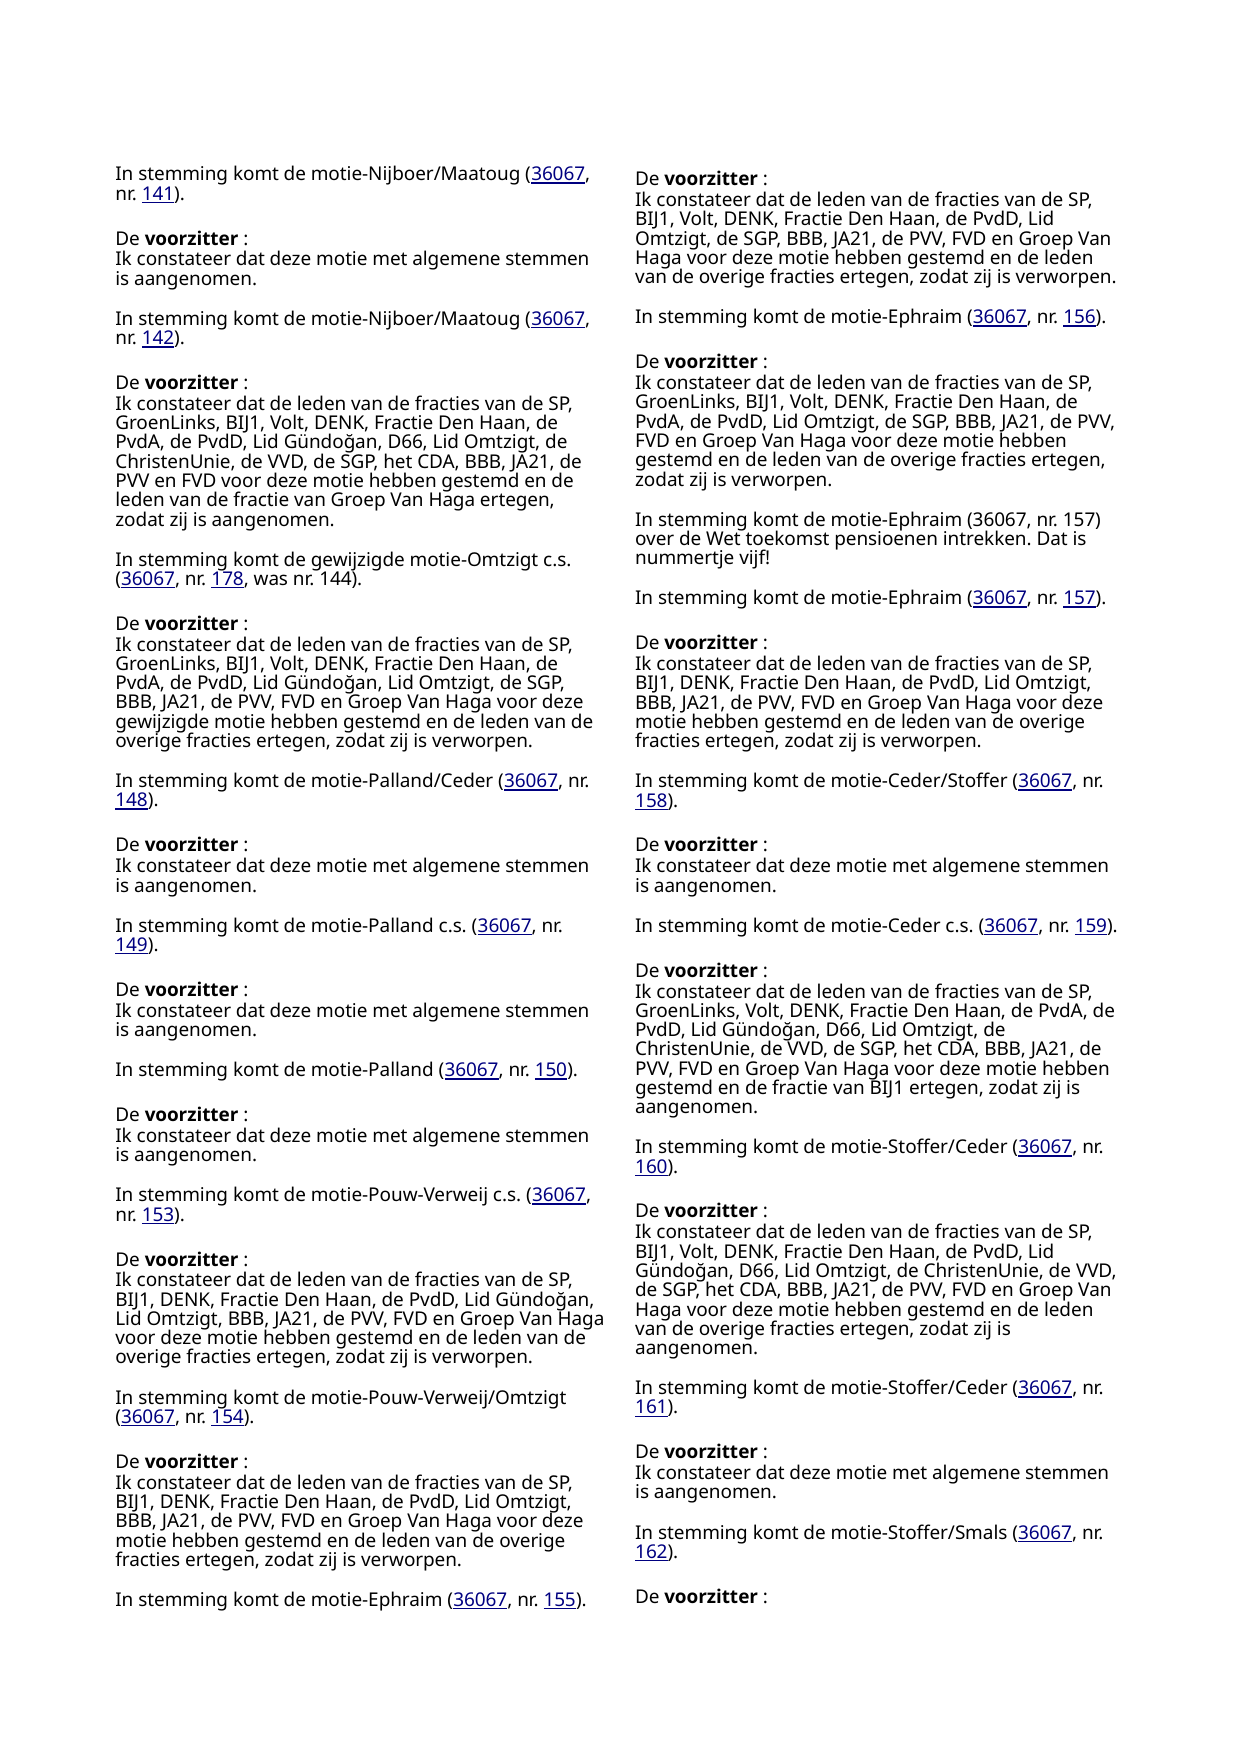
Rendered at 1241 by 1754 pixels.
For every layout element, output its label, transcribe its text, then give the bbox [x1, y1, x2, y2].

text In stemming komt de motie-Ephraim (36067, nr. 157) over de Wet toekomst pensioenen intrekken. Dat is nummertje vijf! [635, 511, 1125, 568]
text Ik constateer dat de leden van de fracties van de SP, GroenLinks, BIJ1, Volt, DENK, Fractie Den Haan, de PvdA, de PvdD, Lid Omtzigt, de SGP, BBB, JA21, de PVV, FVD en Groep Van Haga voor deze motie hebben gestemd en de leden van de overige fracties ertegen, zodat zij is verworpen. [635, 374, 1125, 490]
text In stemming komt de motie-Ephraim (36067, nr. 157). [635, 589, 1125, 608]
text Ik constateer dat deze motie met algemene stemmen is aangenomen. [115, 1127, 605, 1166]
text De voorzitter : [635, 1438, 1125, 1464]
text In stemming komt de motie-Ephraim (36067, nr. 156). [635, 308, 1125, 328]
text In stemming komt de motie-Palland c.s. (36067, nr. 149). [115, 917, 605, 955]
text In stemming komt de motie-Palland/Ceder (36067, nr. 148). [115, 772, 605, 811]
text De voorzitter : [635, 957, 1125, 983]
text De voorzitter : [635, 629, 1125, 655]
text Ik constateer dat deze motie met algemene stemmen is aangenomen. [115, 857, 605, 896]
text De voorzitter : [635, 348, 1125, 374]
text In stemming komt de motie-Stoffer/Ceder (36067, nr. 161). [635, 1379, 1125, 1418]
text De voorzitter : [115, 1448, 605, 1474]
text De voorzitter : [635, 832, 1125, 857]
text Ik constateer dat deze motie met algemene stemmen is aangenomen. [115, 1002, 605, 1040]
text Ik constateer dat deze motie met algemene stemmen is aangenomen. [115, 250, 605, 289]
text In stemming komt de motie-Ceder c.s. (36067, nr. 159). [635, 917, 1125, 936]
text Ik constateer dat de leden van de fracties van de SP, BIJ1, DENK, Fractie Den Haan, de PvdD, Lid Omtzigt, BBB, JA21, de PVV, FVD en Groep Van Haga voor deze motie hebben gestemd en de leden van de overige fracties ertegen, zodat zij is verworpen. [115, 1474, 605, 1570]
text Ik constateer dat de leden van de fracties van de SP, BIJ1, DENK, Fractie Den Haan, de PvdD, Lid Gündoğan, Lid Omtzigt, BBB, JA21, de PVV, FVD en Groep Van Haga voor deze motie hebben gestemd en de leden van de overige fracties ertegen, zodat zij is verworpen. [115, 1271, 605, 1368]
text Ik constateer dat de leden van de fracties van de SP, BIJ1, Volt, DENK, Fractie Den Haan, de PvdD, Lid Omtzigt, de SGP, BBB, JA21, de PVV, FVD en Groep Van Haga voor deze motie hebben gestemd en de leden van de overige fracties ertegen, zodat zij is verworpen. [635, 191, 1125, 287]
text De voorzitter : [115, 1101, 605, 1127]
text In stemming komt de motie-Nijboer/Maatoug (36067, nr. 141). [115, 165, 605, 204]
text In stemming komt de motie-Ceder/Stoffer (36067, nr. 158). [635, 772, 1125, 811]
text De voorzitter : [115, 1246, 605, 1271]
text Ik constateer dat de leden van de fracties van de SP, BIJ1, DENK, Fractie Den Haan, de PvdD, Lid Omtzigt, BBB, JA21, de PVV, FVD en Groep Van Haga voor deze motie hebben gestemd en de leden van de overige fracties ertegen, zodat zij is verworpen. [635, 655, 1125, 751]
text In stemming komt de motie-Nijboer/Maatoug (36067, nr. 142). [115, 310, 605, 348]
text De voorzitter : [635, 165, 1125, 191]
text Ik constateer dat de leden van de fracties van de SP, GroenLinks, BIJ1, Volt, DENK, Fractie Den Haan, de PvdA, de PvdD, Lid Gündoğan, D66, Lid Omtzigt, de ChristenUnie, de VVD, de SGP, het CDA, BBB, JA21, de PVV en FVD voor deze motie hebben gestemd en de leden van de fractie van Groep Van Haga ertegen, zodat zij is aangenomen. [115, 395, 605, 530]
text Ik constateer dat de leden van de fracties van de SP, BIJ1, Volt, DENK, Fractie Den Haan, de PvdD, Lid Gündoğan, D66, Lid Omtzigt, de ChristenUnie, de VVD, de SGP, het CDA, BBB, JA21, de PVV, FVD en Groep Van Haga voor deze motie hebben gestemd en de leden van de overige fracties ertegen, zodat zij is aangenomen. [635, 1223, 1125, 1358]
text In stemming komt de motie-Palland (36067, nr. 150). [115, 1061, 605, 1080]
text In stemming komt de motie-Pouw-Verweij/Omtzigt (36067, nr. 154). [115, 1389, 605, 1427]
text De voorzitter : [115, 976, 605, 1002]
text De voorzitter : [635, 1198, 1125, 1223]
text Ik constateer dat deze motie met algemene stemmen is aangenomen. [635, 857, 1125, 896]
text De voorzitter : [115, 225, 605, 250]
text In stemming komt de motie-Stoffer/Smals (36067, nr. 162). [635, 1524, 1125, 1562]
text In stemming komt de motie-Stoffer/Ceder (36067, nr. 160). [635, 1138, 1125, 1177]
text De voorzitter : [115, 369, 605, 395]
text De voorzitter : [115, 610, 605, 636]
text In stemming komt de motie-Ephraim (36067, nr. 155). [115, 1591, 605, 1610]
text Ik constateer dat de leden van de fracties van de SP, GroenLinks, Volt, DENK, Fractie Den Haan, de PvdA, de PvdD, Lid Gündoğan, D66, Lid Omtzigt, de ChristenUnie, de VVD, de SGP, het CDA, BBB, JA21, de PVV, FVD en Groep Van Haga voor deze motie hebben gestemd en de fractie van BIJ1 ertegen, zodat zij is aangenomen. [635, 983, 1125, 1117]
text Ik constateer dat deze motie met algemene stemmen is aangenomen. [635, 1464, 1125, 1503]
text De voorzitter : [635, 1583, 1125, 1609]
text De voorzitter : [115, 832, 605, 857]
text In stemming komt de motie-Pouw-Verweij c.s. (36067, nr. 153). [115, 1186, 605, 1225]
text Ik constateer dat de leden van de fracties van de SP, GroenLinks, BIJ1, Volt, DENK, Fractie Den Haan, de PvdA, de PvdD, Lid Gündoğan, Lid Omtzigt, de SGP, BBB, JA21, de PVV, FVD en Groep Van Haga voor deze gewijzigde motie hebben gestemd en de leden van de overige fracties ertegen, zodat zij is verworpen. [115, 636, 605, 751]
text In stemming komt de gewijzigde motie-Omtzigt c.s. (36067, nr. 178, was nr. 144). [115, 551, 605, 589]
